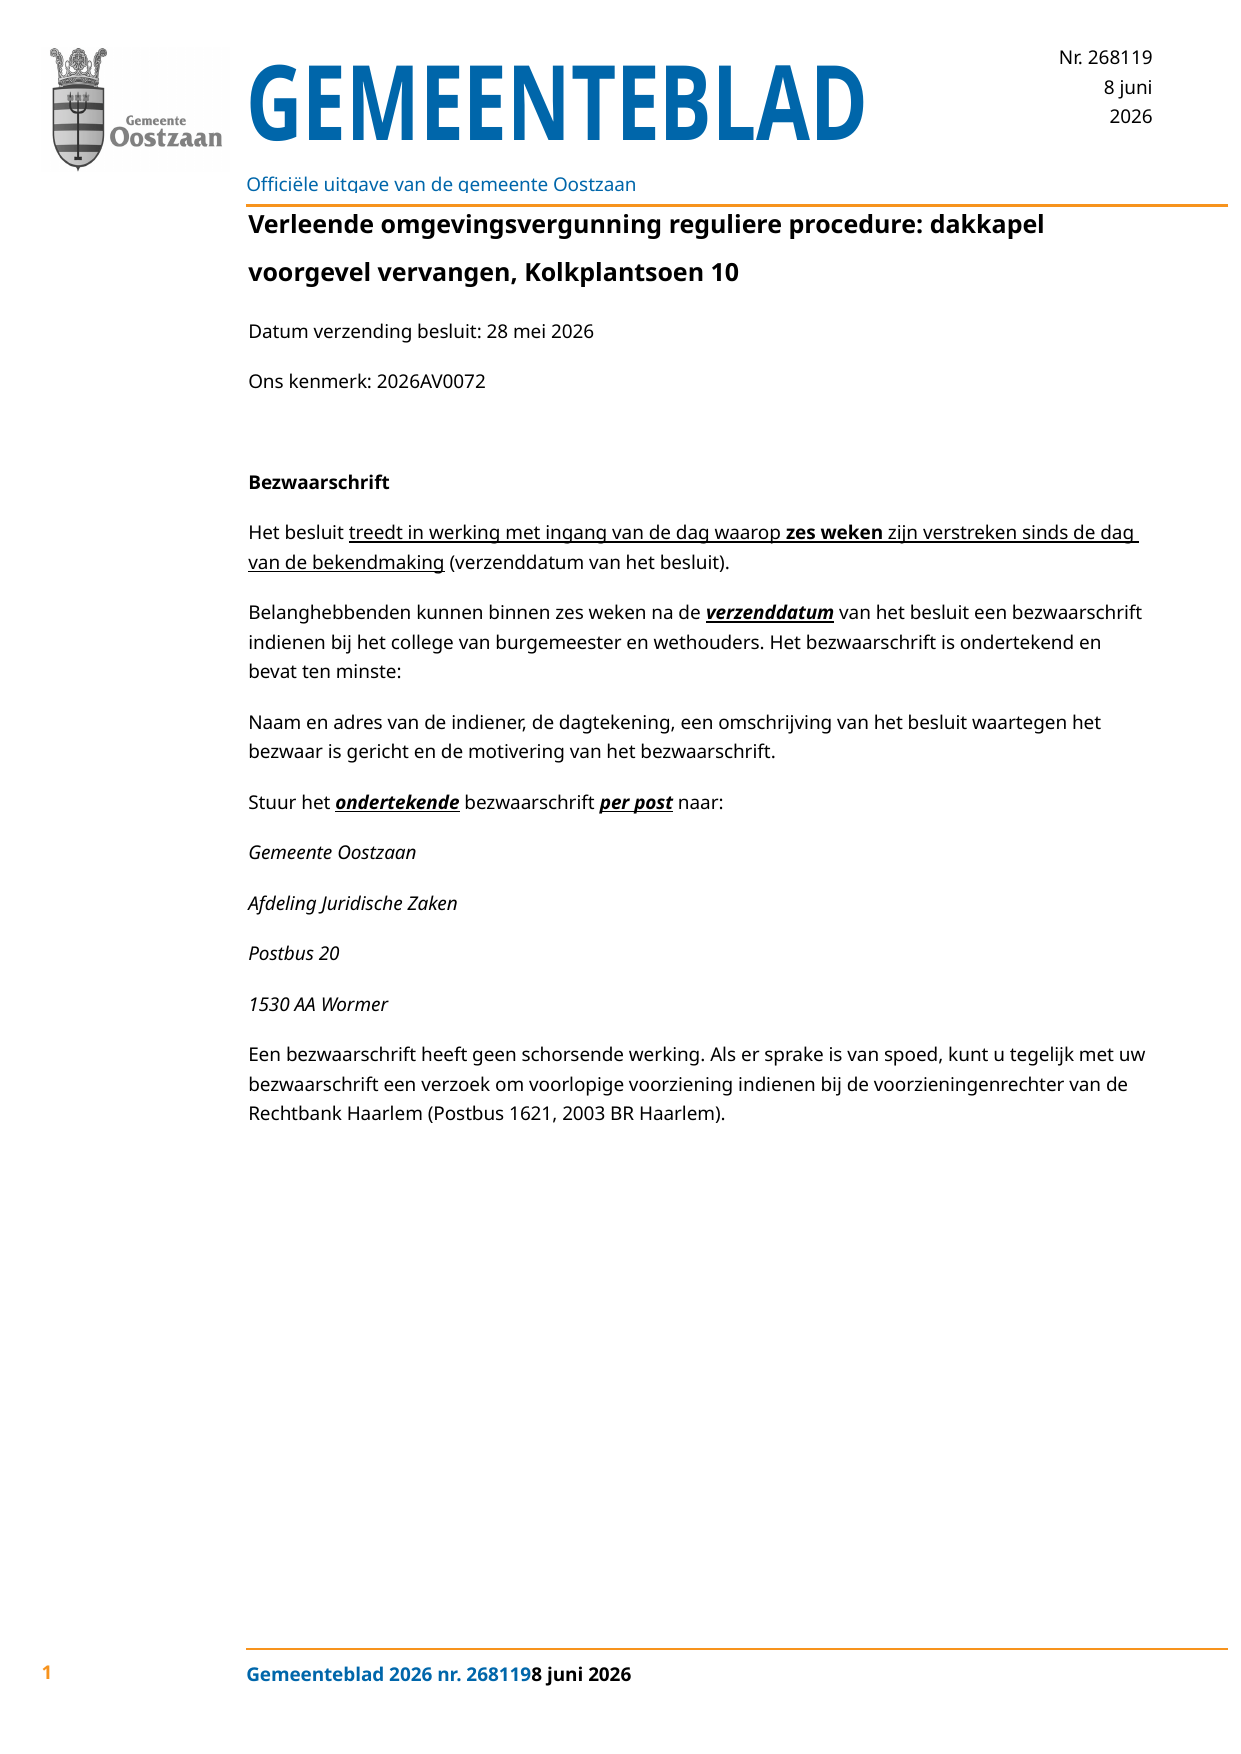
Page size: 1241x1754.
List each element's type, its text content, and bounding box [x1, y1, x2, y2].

text Het besluit treedt in werking met ingang van de dag waarop zes weken zijn verstreken sinds de dag van de bekendmaking (verzenddatum van het besluit). [248, 519, 1152, 575]
text Stuur het ondertekende bezwaarschrift per post naar: [248, 789, 1152, 815]
text Postbus 20 [248, 940, 1152, 966]
text Datum verzending besluit: 28 mei 2026 [248, 318, 1152, 344]
text Afdeling Juridische Zaken [248, 890, 1152, 916]
text Belanghebbenden kunnen binnen zes weken na de verzenddatum van het besluit een bezwaarschrift indienen bij het college van burgemeester en wethouders. Het bezwaarschrift is ondertekend en bevat ten minste: [248, 599, 1152, 684]
text Ons kenmerk: 2026AV0072 [248, 368, 1152, 394]
text Een bezwaarschrift heeft geen schorsende werking. Als er sprake is van spoed, kunt u tegelijk met uw bezwaarschrift een verzoek om voorlopige voorziening indienen bij de voorzieningenrechter van de Rechtbank Haarlem (Postbus 1621, 2003 BR Haarlem). [248, 1041, 1152, 1126]
text Naam en adres van de indiener, de dagtekening, een omschrijving van het besluit waartegen het bezwaar is gericht en de motivering van het bezwaarschrift. [248, 709, 1152, 764]
text 1530 AA Wormer [248, 991, 1152, 1017]
text Bezwaarschrift [248, 469, 1152, 495]
text Gemeente Oostzaan [248, 839, 1152, 865]
picture [41, 47, 231, 172]
text Verleende omgevingsvergunning reguliere procedure: dakkapel voorgevel vervangen, Kolkplantsoen 10 [248, 207, 1152, 288]
